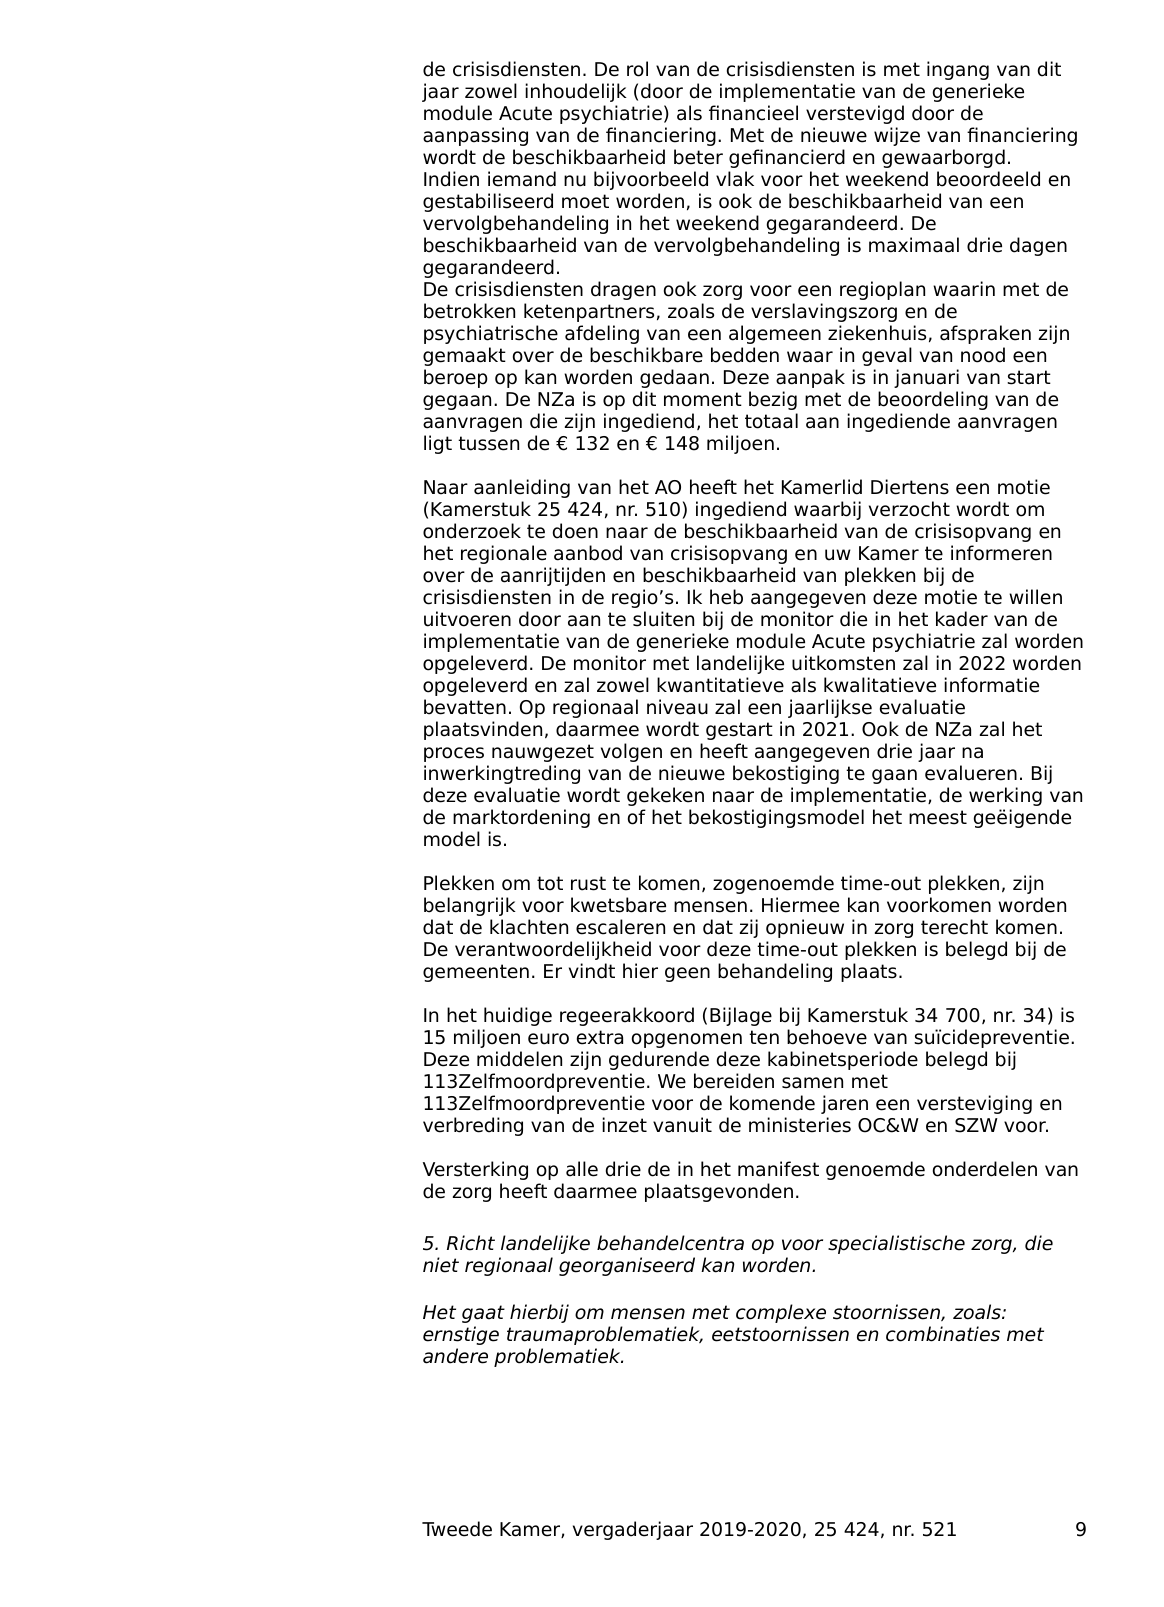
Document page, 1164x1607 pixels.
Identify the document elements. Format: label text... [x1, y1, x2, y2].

subtitle 5. Richt landelijke behandelcentra op voor specialistische zorg, die niet regionaal georganiseerd kan worden. [422, 1233, 1087, 1277]
text Het gaat hierbij om mensen met complexe stoornissen, zoals: ernstige traumaproblematiek, eetstoornissen en combinaties met andere problematiek. [422, 1302, 1087, 1368]
text Plekken om tot rust te komen, zogenoemde time-out plekken, zijn belangrijk voor kwetsbare mensen. Hiermee kan voorkomen worden dat de klachten escaleren en dat zij opnieuw in zorg terecht komen. De verantwoordelijkheid voor deze time-out plekken is belegd bij de gemeenten. Er vindt hier geen behandeling plaats. [422, 873, 1087, 983]
text In het huidige regeerakkoord (Bijlage bij Kamerstuk 34 700, nr. 34) is 15 miljoen euro extra opgenomen ten behoeve van suïcidepreventie. Deze middelen zijn gedurende deze kabinetsperiode belegd bij 113Zelfmoordpreventie. We bereiden samen met 113Zelfmoordpreventie voor de komende jaren een versteviging en verbreding van de inzet vanuit de ministeries OC&W en SZW voor. [422, 1005, 1087, 1137]
text de crisisdiensten. De rol van de crisisdiensten is met ingang van dit jaar zowel inhoudelijk (door de implementatie van de generieke module Acute psychiatrie) als financieel verstevigd door de aanpassing van de financiering. Met de nieuwe wijze van financiering wordt de beschikbaarheid beter gefinancierd en gewaarborgd. [422, 59, 1087, 169]
text De crisisdiensten dragen ook zorg voor een regioplan waarin met de betrokken ketenpartners, zoals de verslavingszorg en de psychiatrische afdeling van een algemeen ziekenhuis, afspraken zijn gemaakt over de beschikbare bedden waar in geval van nood een beroep op kan worden gedaan. Deze aanpak is in januari van start gegaan. De NZa is op dit moment bezig met de beoordeling van de aanvragen die zijn ingediend, het totaal aan ingediende aanvragen ligt tussen de € 132 en € 148 miljoen. [422, 279, 1087, 455]
text Versterking op alle drie de in het manifest genoemde onderdelen van de zorg heeft daarmee plaatsgevonden. [422, 1159, 1087, 1203]
text Indien iemand nu bijvoorbeeld vlak voor het weekend beoordeeld en gestabiliseerd moet worden, is ook de beschikbaarheid van een vervolgbehandeling in het weekend gegarandeerd. De beschikbaarheid van de vervolgbehandeling is maximaal drie dagen gegarandeerd. [422, 169, 1087, 279]
text Naar aanleiding van het AO heeft het Kamerlid Diertens een motie (Kamerstuk 25 424, nr. 510) ingediend waarbij verzocht wordt om onderzoek te doen naar de beschikbaarheid van de crisisopvang en het regionale aanbod van crisisopvang en uw Kamer te informeren over de aanrijtijden en beschikbaarheid van plekken bij de crisisdiensten in de regio’s. Ik heb aangegeven deze motie te willen uitvoeren door aan te sluiten bij de monitor die in het kader van de implementatie van de generieke module Acute psychiatrie zal worden opgeleverd. De monitor met landelijke uitkomsten zal in 2022 worden opgeleverd en zal zowel kwantitatieve als kwalitatieve informatie bevatten. Op regionaal niveau zal een jaarlijkse evaluatie plaatsvinden, daarmee wordt gestart in 2021. Ook de NZa zal het proces nauwgezet volgen en heeft aangegeven drie jaar na inwerkingtreding van de nieuwe bekostiging te gaan evalueren. Bij deze evaluatie wordt gekeken naar de implementatie, de werking van de marktordening en of het bekostigingsmodel het meest geëigende model is. [422, 477, 1087, 851]
